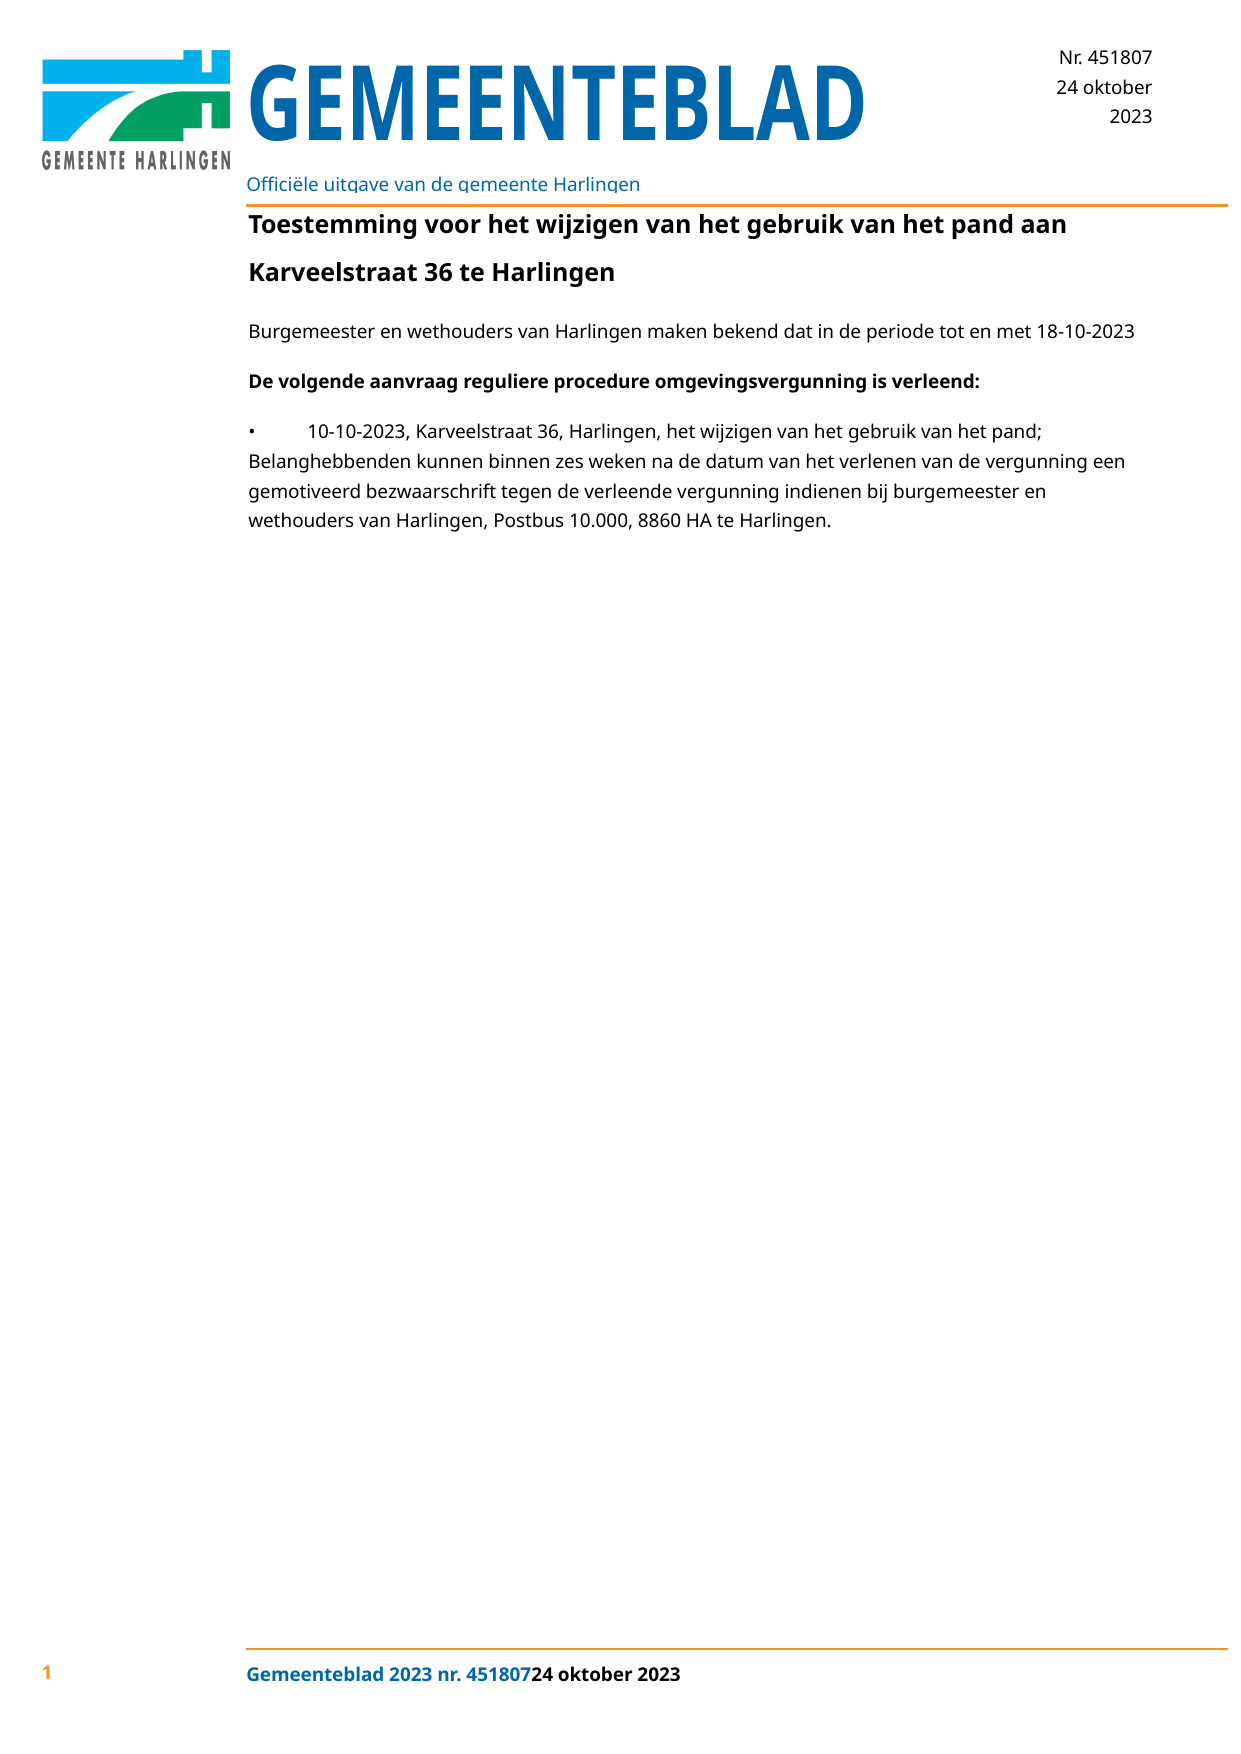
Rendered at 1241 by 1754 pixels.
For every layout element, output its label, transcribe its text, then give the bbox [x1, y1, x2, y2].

text Burgemeester en wethouders van Harlingen maken bekend dat in de periode tot en met 18-10-2023 [248, 318, 1152, 344]
text De volgende aanvraag reguliere procedure omgevingsvergunning is verleend: [248, 368, 1152, 394]
text Belanghebbenden kunnen binnen zes weken na de datum van het verlenen van de vergunning een gemotiveerd bezwaarschrift tegen de verleende vergunning indienen bij burgemeester en wethouders van Harlingen, Postbus 10.000, 8860 HA te Harlingen. [248, 448, 1152, 533]
text Toestemming voor het wijzigen van het gebruik van het pand aan Karveelstraat 36 te Harlingen [248, 207, 1152, 288]
list 10-10-2023, Karveelstraat 36, Harlingen, het wijzigen van het gebruik van het pand; [248, 419, 1152, 444]
picture [41, 47, 231, 172]
